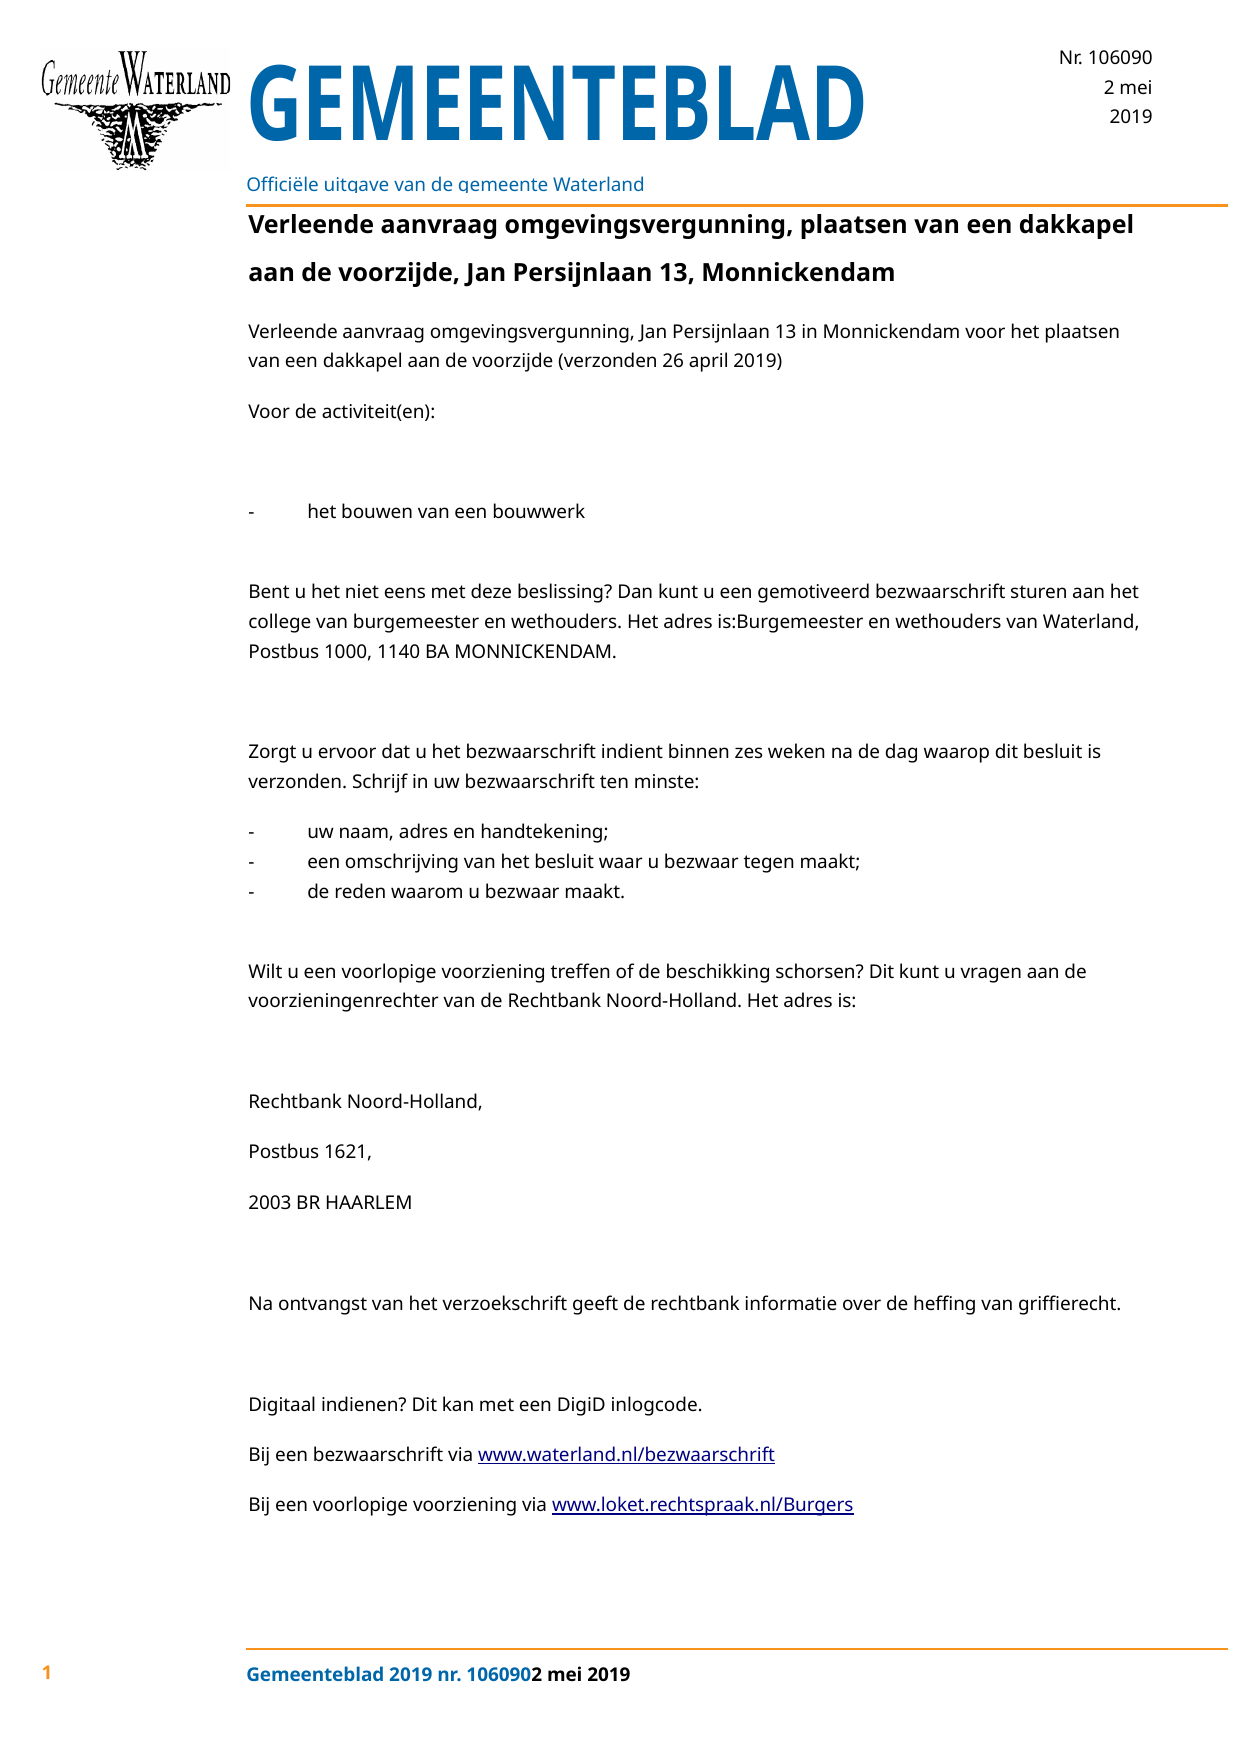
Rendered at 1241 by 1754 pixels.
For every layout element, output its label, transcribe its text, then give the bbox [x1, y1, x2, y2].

list het bouwen van een bouwwerk [248, 499, 1152, 524]
list uw naam, adres en handtekening; [248, 819, 1152, 844]
text 2003 BR HAARLEM [248, 1189, 1152, 1215]
list de reden waarom u bezwaar maakt. [248, 878, 1152, 904]
text Verleende aanvraag omgevingsvergunning, plaatsen van een dakkapel aan de voorzijde, Jan Persijnlaan 13, Monnickendam [248, 207, 1152, 288]
text Verleende aanvraag omgevingsvergunning, Jan Persijnlaan 13 in Monnickendam voor het plaatsen van een dakkapel aan de voorzijde (verzonden 26 april 2019) [248, 318, 1152, 373]
picture [41, 47, 231, 172]
text Zorgt u ervoor dat u het bezwaarschrift indient binnen zes weken na de dag waarop dit besluit is verzonden. Schrijf in uw bezwaarschrift ten minste: [248, 739, 1152, 794]
text Postbus 1621, [248, 1139, 1152, 1164]
text Na ontvangst van het verzoekschrift geeft de rechtbank informatie over de heffing van griffierecht. [248, 1290, 1152, 1316]
text Bij een bezwaarschrift via www.waterland.nl/bezwaarschrift [248, 1441, 1152, 1467]
list een omschrijving van het besluit waar u bezwaar tegen maakt; [248, 848, 1152, 874]
text Voor de activiteit(en): [248, 398, 1152, 424]
text Wilt u een voorlopige voorziening treffen of de beschikking schorsen? Dit kunt u vragen aan de voorzieningenrechter van de Rechtbank Noord-Holland. Het adres is: [248, 958, 1152, 1013]
text Bent u het niet eens met deze beslissing? Dan kunt u een gemotiveerd bezwaarschrift sturen aan het college van burgemeester en wethouders. Het adres is:Burgemeester en wethouders van Waterland, Postbus 1000, 1140 BA MONNICKENDAM. [248, 579, 1152, 664]
text Rechtbank Noord-Holland, [248, 1088, 1152, 1114]
text Bij een voorlopige voorziening via www.loket.rechtspraak.nl/Burgers [248, 1492, 1152, 1517]
text Digitaal indienen? Dit kan met een DigiD inlogcode. [248, 1391, 1152, 1417]
